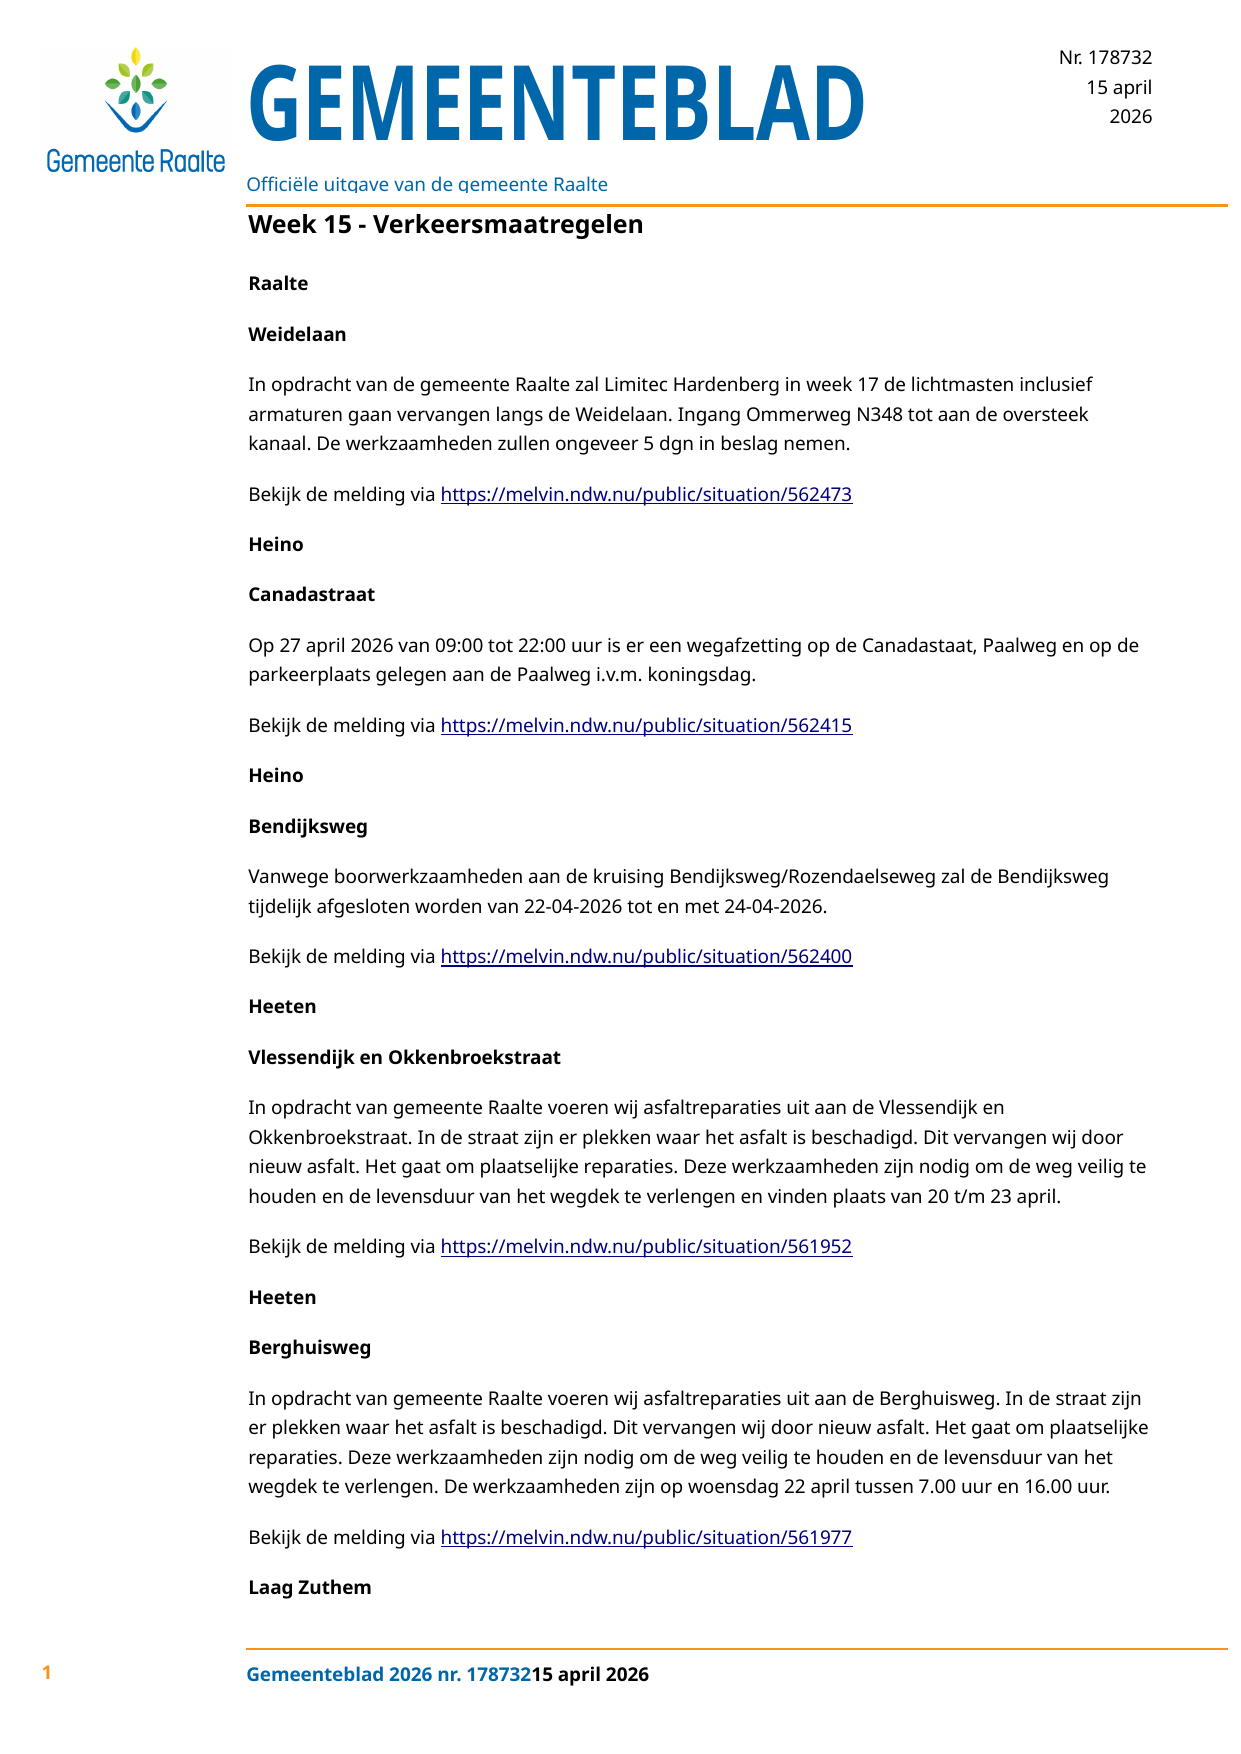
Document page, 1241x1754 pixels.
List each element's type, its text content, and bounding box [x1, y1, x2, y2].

text Weidelaan [248, 321, 1152, 346]
text Heino [248, 531, 1152, 557]
text Vlessendijk en Okkenbroekstraat [248, 1044, 1152, 1070]
text Bekijk de melding via https://melvin.ndw.nu/public/situation/562473 [248, 481, 1152, 506]
text Bekijk de melding via https://melvin.ndw.nu/public/situation/561952 [248, 1234, 1152, 1259]
text Op 27 april 2026 van 09:00 tot 22:00 uur is er een wegafzetting op de Canadastaat, Paalweg en op de parkeerplaats gelegen aan de Paalweg i.v.m. koningsdag. [248, 632, 1152, 687]
text Raalte [248, 270, 1152, 296]
text Bendijksweg [248, 813, 1152, 838]
text Heeten [248, 1284, 1152, 1310]
text Bekijk de melding via https://melvin.ndw.nu/public/situation/562415 [248, 712, 1152, 738]
text In opdracht van de gemeente Raalte zal Limitec Hardenberg in week 17 de lichtmasten inclusief armaturen gaan vervangen langs de Weidelaan. Ingang Ommerweg N348 tot aan de oversteek kanaal. De werkzaamheden zullen ongeveer 5 dgn in beslag nemen. [248, 371, 1152, 456]
text Week 15 - Verkeersmaatregelen [248, 207, 1152, 241]
text Heeten [248, 994, 1152, 1019]
text In opdracht van gemeente Raalte voeren wij asfaltreparaties uit aan de Vlessendijk en Okkenbroekstraat. In de straat zijn er plekken waar het asfalt is beschadigd. Dit vervangen wij door nieuw asfalt. Het gaat om plaatselijke reparaties. Deze werkzaamheden zijn nodig om de weg veilig te houden en de levensduur van het wegdek te verlengen en vinden plaats van 20 t/m 23 april. [248, 1094, 1152, 1209]
text Canadastraat [248, 582, 1152, 607]
text Vanwege boorwerkzaamheden aan de kruising Bendijksweg/Rozendaelseweg zal de Bendijksweg tijdelijk afgesloten worden van 22-04-2026 tot en met 24-04-2026. [248, 863, 1152, 918]
text Berghuisweg [248, 1334, 1152, 1360]
text Laag Zuthem [248, 1574, 1152, 1600]
picture [41, 47, 231, 172]
text Bekijk de melding via https://melvin.ndw.nu/public/situation/561977 [248, 1524, 1152, 1550]
text Heino [248, 762, 1152, 788]
text Bekijk de melding via https://melvin.ndw.nu/public/situation/562400 [248, 943, 1152, 969]
text In opdracht van gemeente Raalte voeren wij asfaltreparaties uit aan de Berghuisweg. In de straat zijn er plekken waar het asfalt is beschadigd. Dit vervangen wij door nieuw asfalt. Het gaat om plaatselijke reparaties. Deze werkzaamheden zijn nodig om de weg veilig te houden en de levensduur van het wegdek te verlengen. De werkzaamheden zijn op woensdag 22 april tussen 7.00 uur en 16.00 uur. [248, 1385, 1152, 1499]
